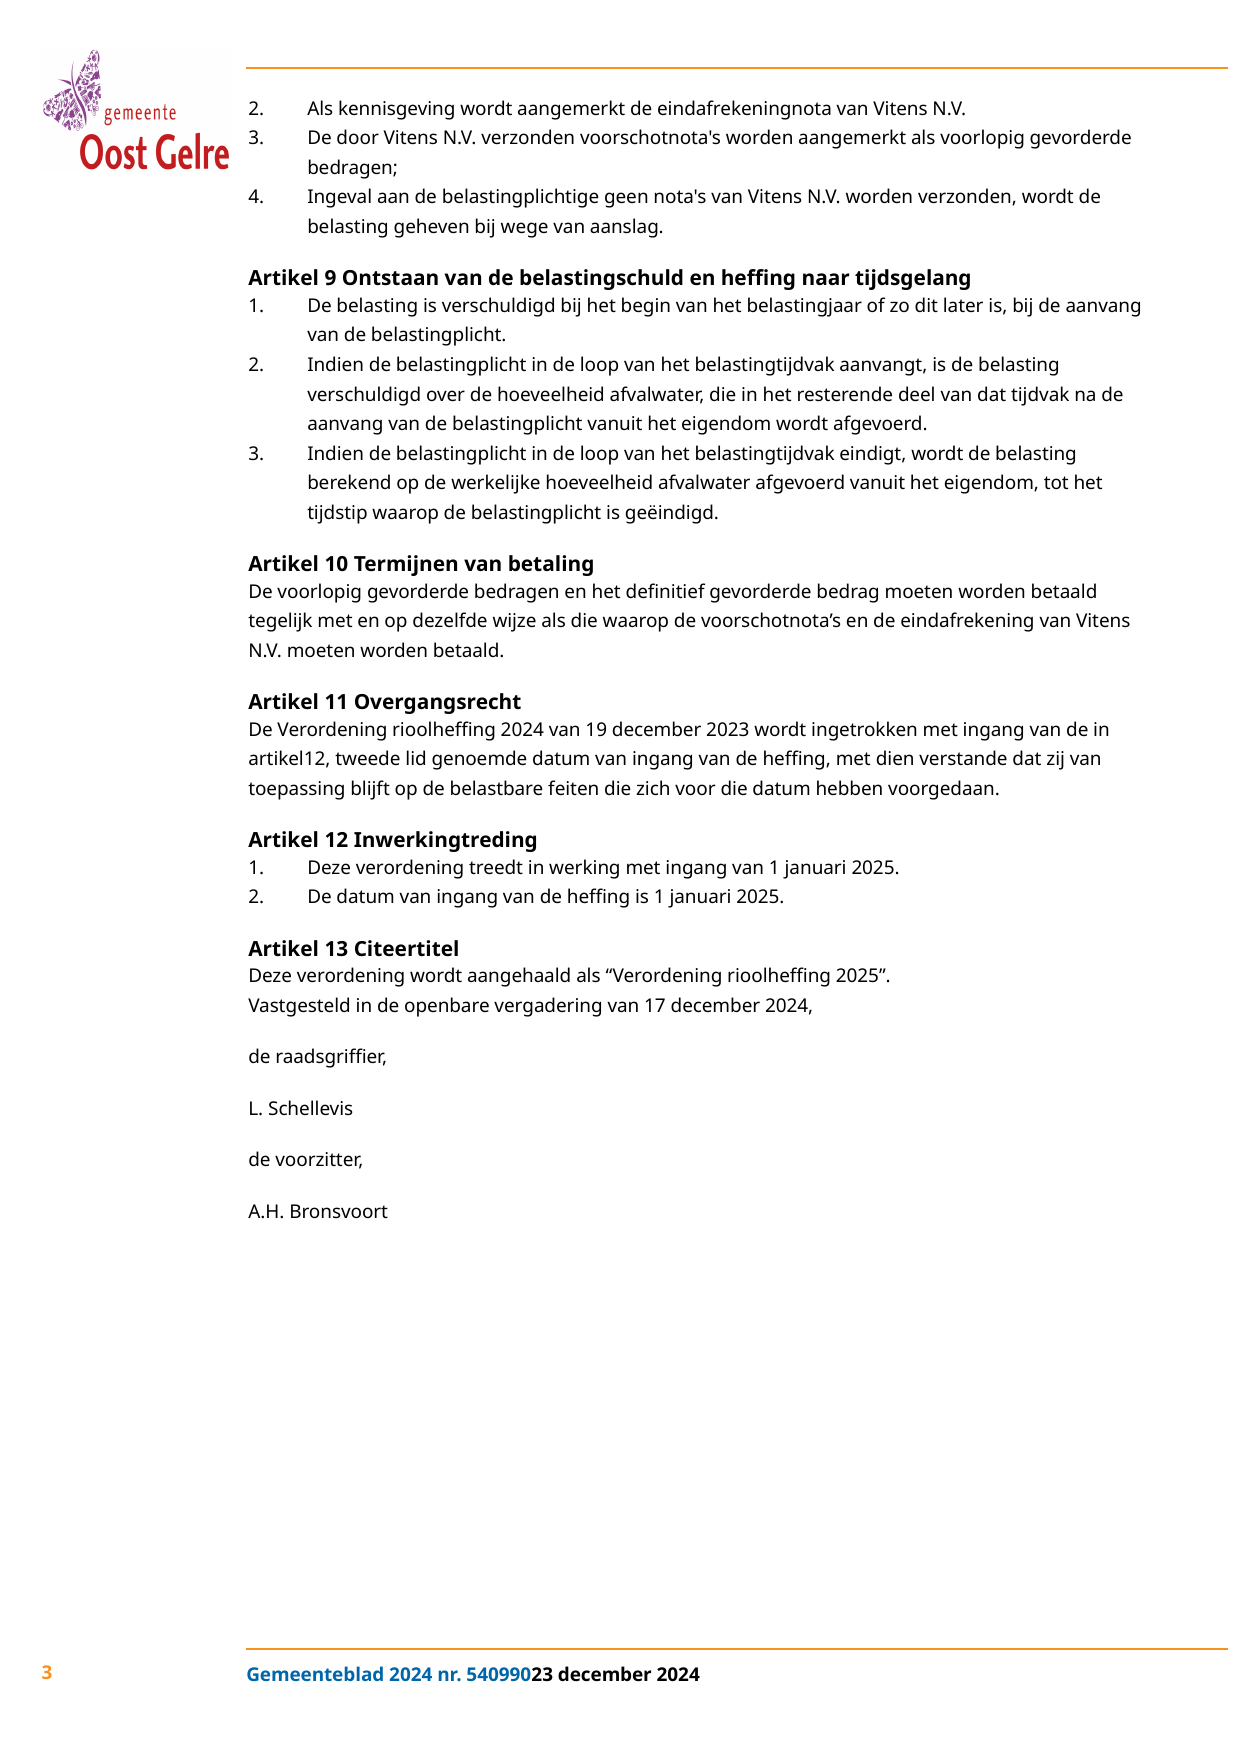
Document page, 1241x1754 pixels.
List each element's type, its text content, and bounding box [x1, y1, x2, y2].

text Artikel 10 Termijnen van betaling [248, 549, 1152, 578]
text de voorzitter, [248, 1146, 1152, 1172]
list Indien de belastingplicht in de loop van het belastingtijdvak aanvangt, is de belasting verschuldigd over de hoeveelheid afvalwater, die in het resterende deel van dat tijdvak na de aanvang van de belastingplicht vanuit het eigendom wordt afgevoerd. [248, 351, 1152, 436]
list De door Vitens N.V. verzonden voorschotnota's worden aangemerkt als voorlopig gevorderde bedragen; [248, 124, 1152, 180]
text De Verordening rioolheffing 2024 van 19 december 2023 wordt ingetrokken met ingang van de in artikel12, tweede lid genoemde datum van ingang van de heffing, met dien verstande dat zij van toepassing blijft op de belastbare feiten die zich voor die datum hebben voorgedaan. [248, 716, 1152, 801]
text Deze verordening wordt aangehaald als “Verordening rioolheffing 2025”. [248, 962, 1152, 988]
picture [41, 47, 231, 172]
list Indien de belastingplicht in de loop van het belastingtijdvak eindigt, wordt de belasting berekend op de werkelijke hoeveelheid afvalwater afgevoerd vanuit het eigendom, tot het tijdstip waarop de belastingplicht is geëindigd. [248, 440, 1152, 525]
text Artikel 12 Inwerkingtreding [248, 826, 1152, 854]
text Vastgesteld in de openbare vergadering van 17 december 2024, [248, 992, 1152, 1018]
text Artikel 13 Citeertitel [248, 934, 1152, 962]
list De datum van ingang van de heffing is 1 januari 2025. [248, 883, 1152, 909]
list De belasting is verschuldigd bij het begin van het belastingjaar of zo dit later is, bij de aanvang van de belastingplicht. [248, 292, 1152, 347]
list Als kennisgeving wordt aangemerkt de eindafrekeningnota van Vitens N.V. [248, 95, 1152, 121]
text De voorlopig gevorderde bedragen en het definitief gevorderde bedrag moeten worden betaald tegelijk met en op dezelfde wijze als die waarop de voorschotnota’s en de eindafrekening van Vitens N.V. moeten worden betaald. [248, 578, 1152, 663]
list Ingeval aan de belastingplichtige geen nota's van Vitens N.V. worden verzonden, wordt de belasting geheven bij wege van aanslag. [248, 183, 1152, 239]
text A.H. Bronsvoort [248, 1198, 1152, 1223]
text L. Schellevis [248, 1095, 1152, 1121]
list Deze verordening treedt in werking met ingang van 1 januari 2025. [248, 854, 1152, 880]
text Artikel 11 Overgangsrecht [248, 687, 1152, 716]
text de raadsgriffier, [248, 1043, 1152, 1069]
text Artikel 9 Ontstaan van de belastingschuld en heffing naar tijdsgelang [248, 263, 1152, 292]
